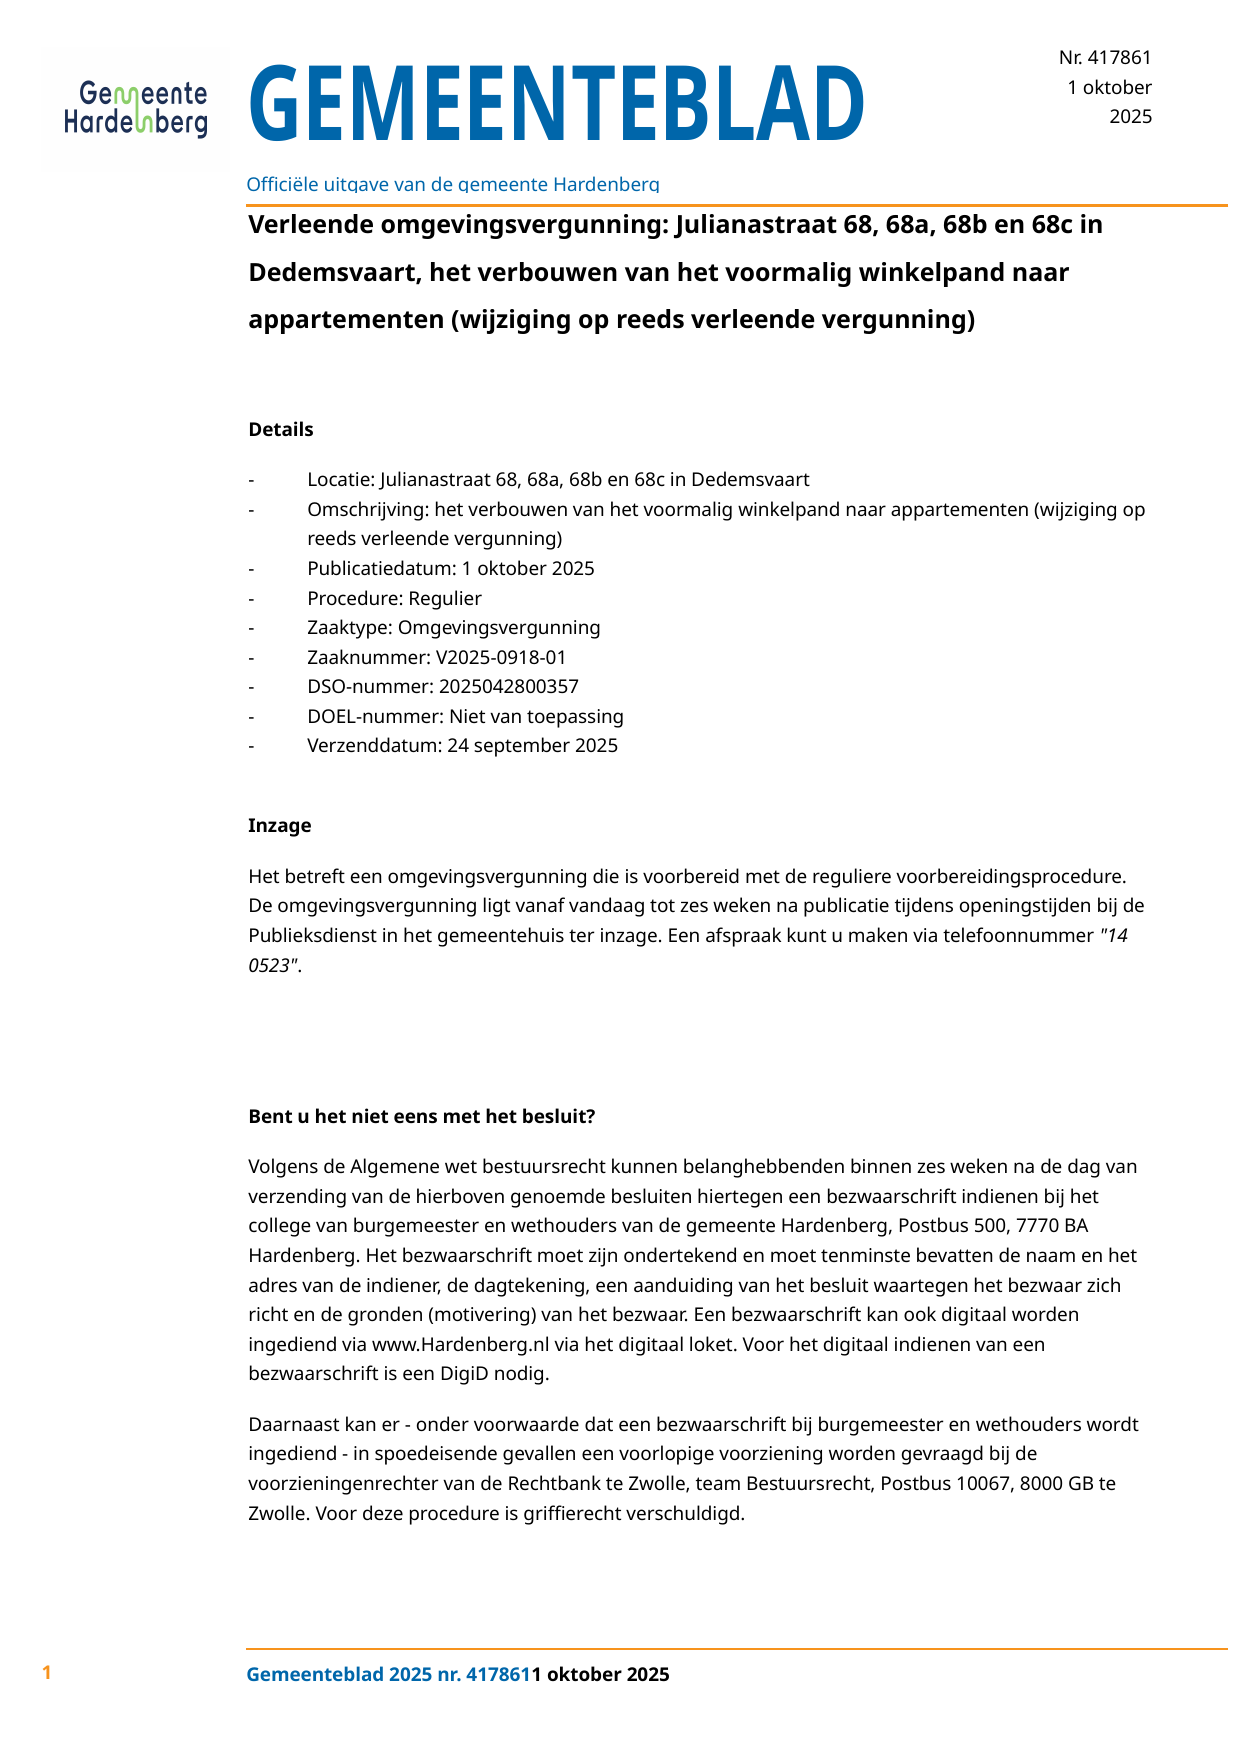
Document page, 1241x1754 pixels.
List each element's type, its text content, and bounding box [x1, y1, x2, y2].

list Omschrijving: het verbouwen van het voormalig winkelpand naar appartementen (wijziging op reeds verleende vergunning) [248, 496, 1152, 551]
list DOEL-nummer: Niet van toepassing [248, 703, 1152, 729]
text Het betreft een omgevingsvergunning die is voorbereid met de reguliere voorbereidingsprocedure. De omgevingsvergunning ligt vanaf vandaag tot zes weken na publicatie tijdens openingstijden bij de Publieksdienst in het gemeentehuis ter inzage. Een afspraak kunt u maken via telefoonnummer "14 0523". [248, 863, 1152, 977]
list Zaaknummer: V2025-0918-01 [248, 644, 1152, 669]
text Bent u het niet eens met het besluit? [248, 1103, 1152, 1129]
list Procedure: Regulier [248, 585, 1152, 610]
text Daarnaast kan er - onder voorwaarde dat een bezwaarschrift bij burgemeester en wethouders wordt ingediend - in spoedeisende gevallen een voorlopige voorziening worden gevraagd bij de voorzieningenrechter van de Rechtbank te Zwolle, team Bestuursrecht, Postbus 10067, 8000 GB te Zwolle. Voor deze procedure is griffierecht verschuldigd. [248, 1411, 1152, 1525]
text Volgens de Algemene wet bestuursrecht kunnen belanghebbenden binnen zes weken na de dag van verzending van de hierboven genoemde besluiten hiertegen een bezwaarschrift indienen bij het college van burgemeester en wethouders van de gemeente Hardenberg, Postbus 500, 7770 BA Hardenberg. Het bezwaarschrift moet zijn ondertekend en moet tenminste bevatten de naam en het adres van de indiener, de dagtekening, een aanduiding van het besluit waartegen het bezwaar zich richt en de gronden (motivering) van het bezwaar. Een bezwaarschrift kan ook digitaal worden ingediend via www.Hardenberg.nl via het digitaal loket. Voor het digitaal indienen van een bezwaarschrift is een DigiD nodig. [248, 1153, 1152, 1386]
text Details [248, 416, 1152, 442]
list DSO-nummer: 2025042800357 [248, 673, 1152, 699]
list Zaaktype: Omgevingsvergunning [248, 614, 1152, 640]
picture [41, 47, 231, 172]
list Publicatiedatum: 1 oktober 2025 [248, 555, 1152, 581]
list Locatie: Julianastraat 68, 68a, 68b en 68c in Dedemsvaart [248, 466, 1152, 492]
text Verleende omgevingsvergunning: Julianastraat 68, 68a, 68b en 68c in Dedemsvaart, het verbouwen van het voormalig winkelpand naar appartementen (wijziging op reeds verleende vergunning) [248, 207, 1152, 336]
list Verzenddatum: 24 september 2025 [248, 733, 1152, 758]
text Inzage [248, 813, 1152, 838]
